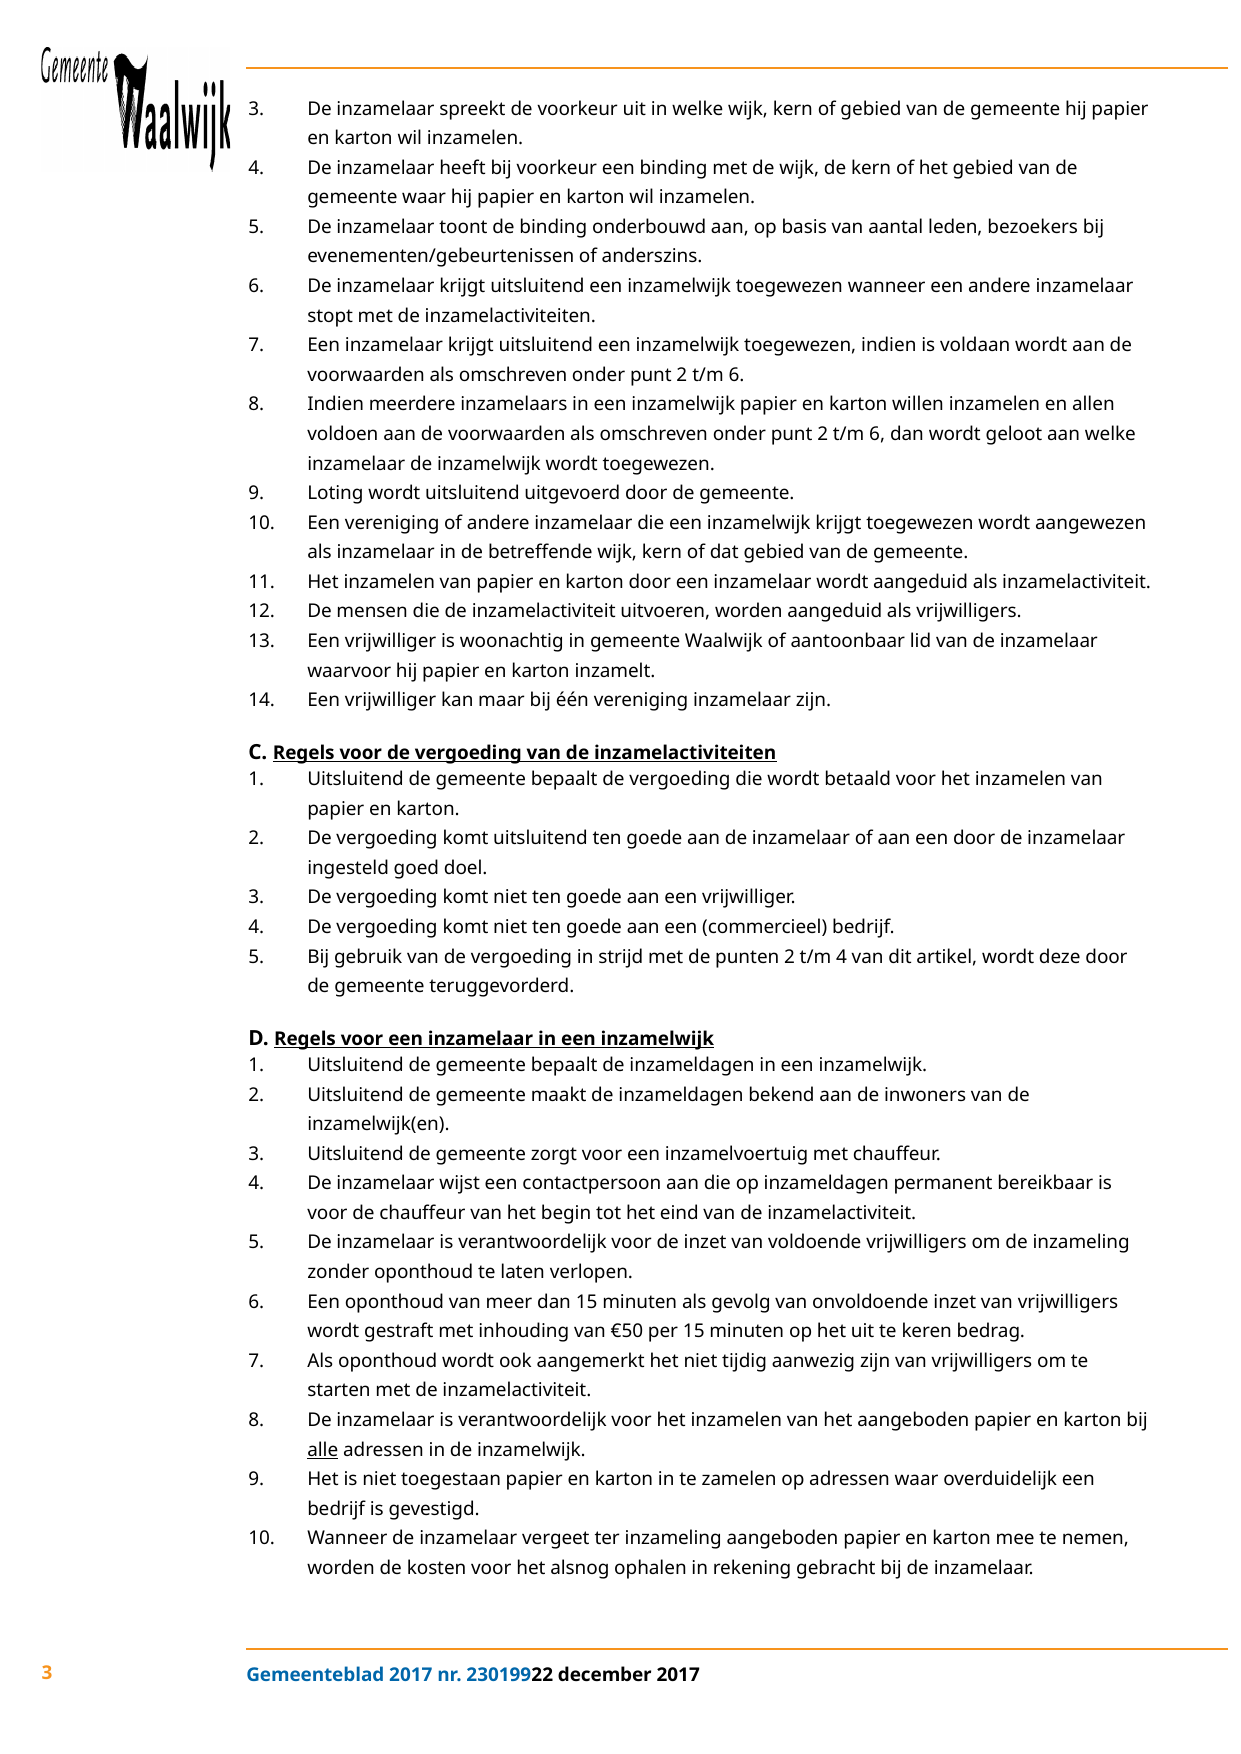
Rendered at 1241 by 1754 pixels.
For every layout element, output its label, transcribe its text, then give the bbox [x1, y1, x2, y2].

text D. Regels voor een inzamelaar in een inzamelwijk [248, 1023, 1152, 1051]
text C. Regels voor de vergoeding van de inzamelactiviteiten [248, 737, 1152, 765]
list De vergoeding komt niet ten goede aan een (commercieel) bedrijf. [248, 913, 1152, 939]
list De vergoeding komt uitsluitend ten goede aan de inzamelaar of aan een door de inzamelaar ingesteld goed doel. [248, 824, 1152, 880]
list Uitsluitend de gemeente maakt de inzameldagen bekend aan de inwoners van de inzamelwijk(en). [248, 1081, 1152, 1136]
list Indien meerdere inzamelaars in een inzamelwijk papier en karton willen inzamelen en allen voldoen aan de voorwaarden als omschreven onder punt 2 t/m 6, dan wordt geloot aan welke inzamelaar de inzamelwijk wordt toegewezen. [248, 391, 1152, 476]
list Een inzamelaar krijgt uitsluitend een inzamelwijk toegewezen, indien is voldaan wordt aan de voorwaarden als omschreven onder punt 2 t/m 6. [248, 331, 1152, 387]
list Loting wordt uitsluitend uitgevoerd door de gemeente. [248, 479, 1152, 505]
list Het inzamelen van papier en karton door een inzamelaar wordt aangeduid als inzamelactiviteit. [248, 568, 1152, 594]
list Het is niet toegestaan papier en karton in te zamelen op adressen waar overduidelijk een bedrijf is gevestigd. [248, 1465, 1152, 1521]
list De inzamelaar is verantwoordelijk voor de inzet van voldoende vrijwilligers om de inzameling zonder oponthoud te laten verlopen. [248, 1229, 1152, 1284]
picture [41, 47, 231, 172]
list Uitsluitend de gemeente bepaalt de vergoeding die wordt betaald voor het inzamelen van papier en karton. [248, 765, 1152, 821]
list De mensen die de inzamelactiviteit uitvoeren, worden aangeduid als vrijwilligers. [248, 598, 1152, 623]
list De inzamelaar is verantwoordelijk voor het inzamelen van het aangeboden papier en karton bij alle adressen in de inzamelwijk. [248, 1406, 1152, 1462]
list Als oponthoud wordt ook aangemerkt het niet tijdig aanwezig zijn van vrijwilligers om te starten met de inzamelactiviteit. [248, 1347, 1152, 1402]
list De inzamelaar spreekt de voorkeur uit in welke wijk, kern of gebied van de gemeente hij papier en karton wil inzamelen. [248, 95, 1152, 150]
list Een vereniging of andere inzamelaar die een inzamelwijk krijgt toegewezen wordt aangewezen als inzamelaar in de betreffende wijk, kern of dat gebied van de gemeente. [248, 509, 1152, 564]
list Uitsluitend de gemeente bepaalt de inzameldagen in een inzamelwijk. [248, 1051, 1152, 1077]
list Een vrijwilliger is woonachtig in gemeente Waalwijk of aantoonbaar lid van de inzamelaar waarvoor hij papier en karton inzamelt. [248, 627, 1152, 683]
list De inzamelaar wijst een contactpersoon aan die op inzameldagen permanent bereikbaar is voor de chauffeur van het begin tot het eind van de inzamelactiviteit. [248, 1169, 1152, 1225]
list De inzamelaar heeft bij voorkeur een binding met de wijk, de kern of het gebied van de gemeente waar hij papier en karton wil inzamelen. [248, 154, 1152, 209]
list De inzamelaar toont de binding onderbouwd aan, op basis van aantal leden, bezoekers bij evenementen/gebeurtenissen of anderszins. [248, 213, 1152, 268]
list Wanneer de inzamelaar vergeet ter inzameling aangeboden papier en karton mee te nemen, worden de kosten voor het alsnog ophalen in rekening gebracht bij de inzamelaar. [248, 1524, 1152, 1580]
list Bij gebruik van de vergoeding in strijd met de punten 2 t/m 4 van dit artikel, wordt deze door de gemeente teruggevorderd. [248, 943, 1152, 998]
list De inzamelaar krijgt uitsluitend een inzamelwijk toegewezen wanneer een andere inzamelaar stopt met de inzamelactiviteiten. [248, 272, 1152, 328]
list De vergoeding komt niet ten goede aan een vrijwilliger. [248, 884, 1152, 909]
list Een oponthoud van meer dan 15 minuten als gevolg van onvoldoende inzet van vrijwilligers wordt gestraft met inhouding van €50 per 15 minuten op het uit te keren bedrag. [248, 1288, 1152, 1343]
list Uitsluitend de gemeente zorgt voor een inzamelvoertuig met chauffeur. [248, 1140, 1152, 1166]
list Een vrijwilliger kan maar bij één vereniging inzamelaar zijn. [248, 686, 1152, 712]
